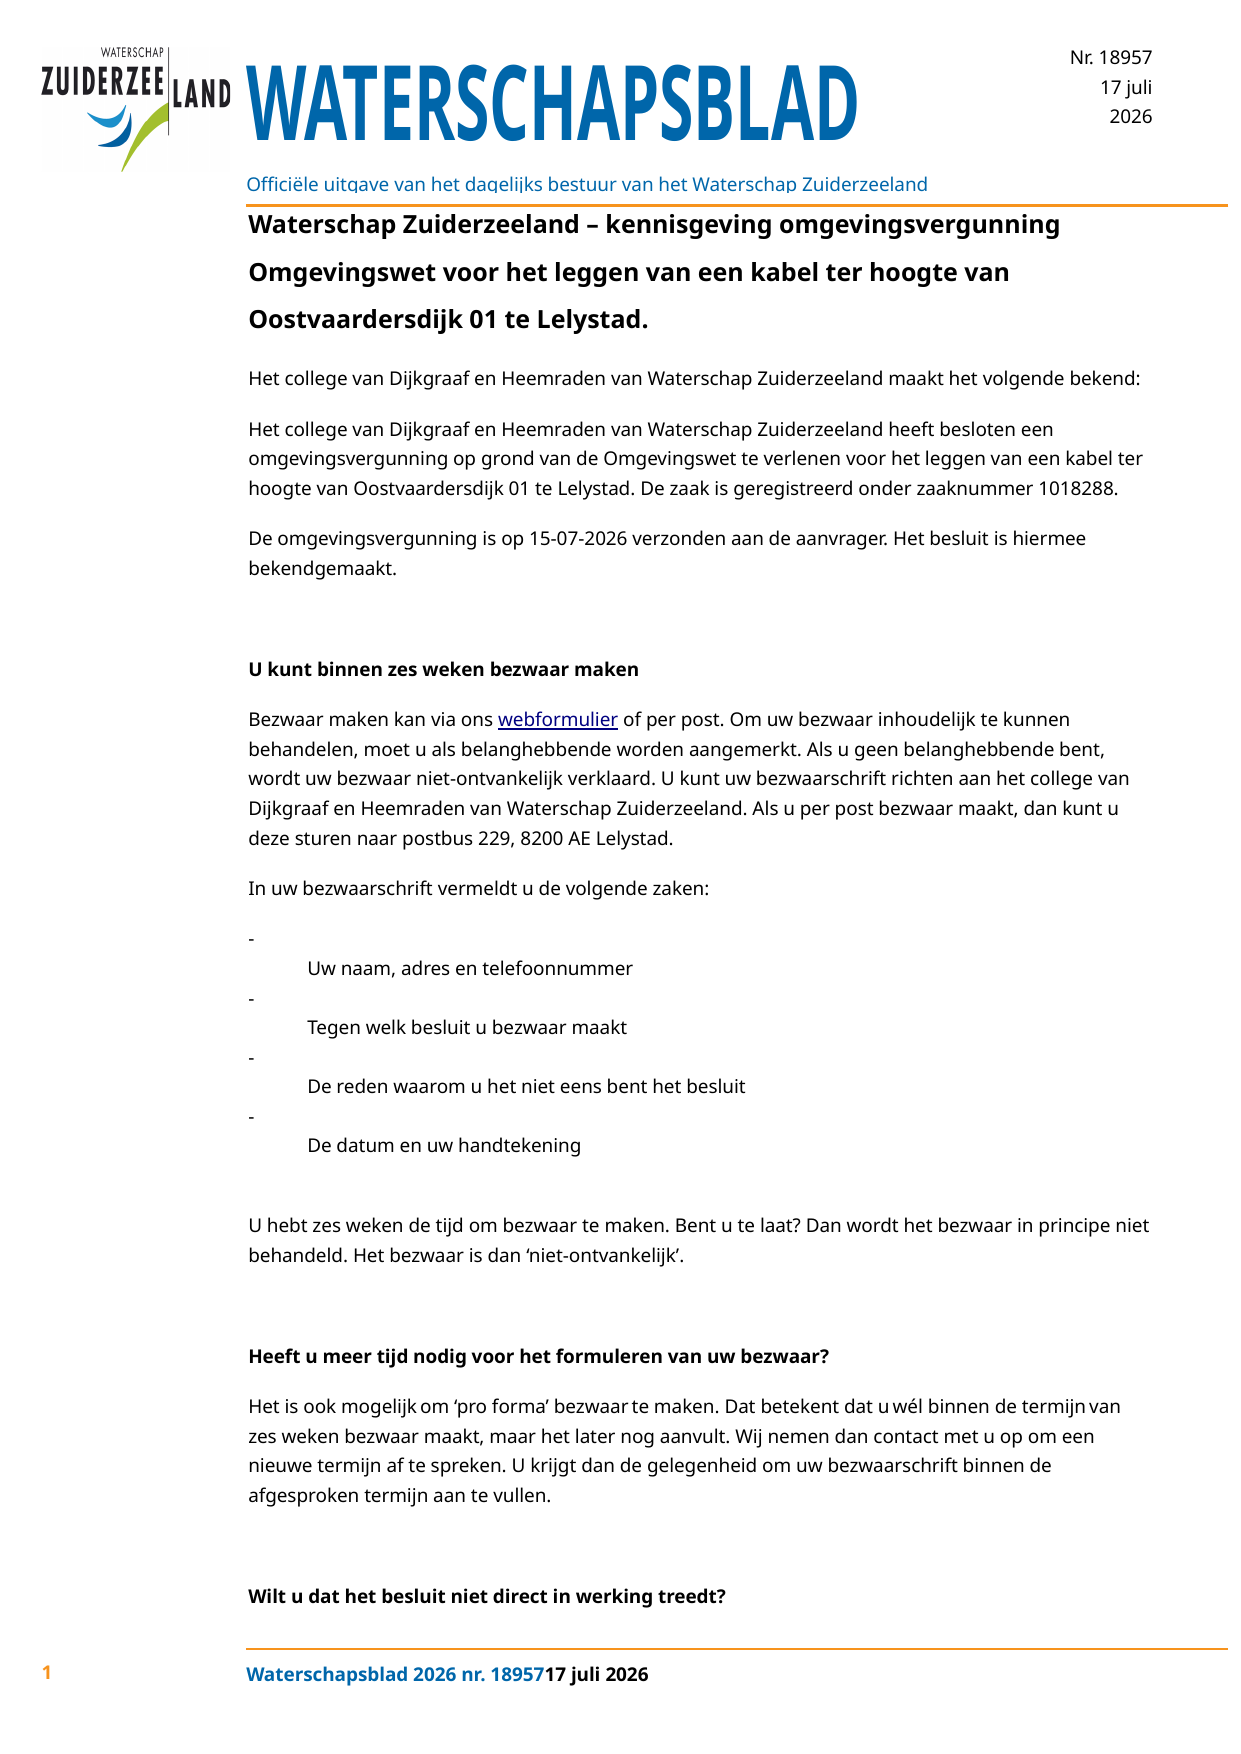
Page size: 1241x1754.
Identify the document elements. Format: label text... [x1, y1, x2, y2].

list Tegen welk besluit u bezwaar maakt [248, 1014, 1152, 1040]
text Wilt u dat het besluit niet direct in werking treedt? [248, 1583, 1152, 1609]
picture [41, 47, 231, 172]
text De omgevingsvergunning is op 15-07-2026 verzonden aan de aanvrager. Het besluit is hiermee bekendgemaakt. [248, 526, 1152, 581]
text In uw bezwaarschrift vermeldt u de volgende zaken: [248, 875, 1152, 901]
text U hebt zes weken de tijd om bezwaar te maken. Bent u te laat? Dan wordt het bezwaar in principe niet behandeld. Het bezwaar is dan ‘niet-ontvankelijk’. [248, 1213, 1152, 1268]
text Bezwaar maken kan via ons webformulier of per post. Om uw bezwaar inhoudelijk te kunnen behandelen, moet u als belanghebbende worden aangemerkt. Als u geen belanghebbende bent, wordt uw bezwaar niet-ontvankelijk verklaard. U kunt uw bezwaarschrift richten aan het college van Dijkgraaf en Heemraden van Waterschap Zuiderzeeland. Als u per post bezwaar maakt, dan kunt u deze sturen naar postbus 229, 8200 AE Lelystad. [248, 706, 1152, 850]
text Het college van Dijkgraaf en Heemraden van Waterschap Zuiderzeeland heeft besloten een omgevingsvergunning op grond van de Omgevingswet te verlenen voor het leggen van een kabel ter hoogte van Oostvaardersdijk 01 te Lelystad. De zaak is geregistreerd onder zaaknummer 1018288. [248, 416, 1152, 501]
text Heeft u meer tijd nodig voor het formuleren van uw bezwaar? [248, 1343, 1152, 1369]
text U kunt binnen zes weken bezwaar maken [248, 656, 1152, 682]
list De datum en uw handtekening [248, 1133, 1152, 1158]
list Uw naam, adres en telefoonnummer [248, 955, 1152, 981]
text Het college van Dijkgraaf en Heemraden van Waterschap Zuiderzeeland maakt het volgende bekend: [248, 366, 1152, 391]
list De reden waarom u het niet eens bent het besluit [248, 1073, 1152, 1099]
text Het is ook mogelijk om ‘pro forma’ bezwaar te maken. Dat betekent dat u wél binnen de termijn van zes weken bezwaar maakt, maar het later nog aanvult. Wij nemen dan contact met u op om een nieuwe termijn af te spreken. U krijgt dan de gelegenheid om uw bezwaarschrift binnen de afgesproken termijn aan te vullen. [248, 1393, 1152, 1508]
text Waterschap Zuiderzeeland – kennisgeving omgevingsvergunning Omgevingswet voor het leggen van een kabel ter hoogte van Oostvaardersdijk 01 te Lelystad. [248, 207, 1152, 336]
